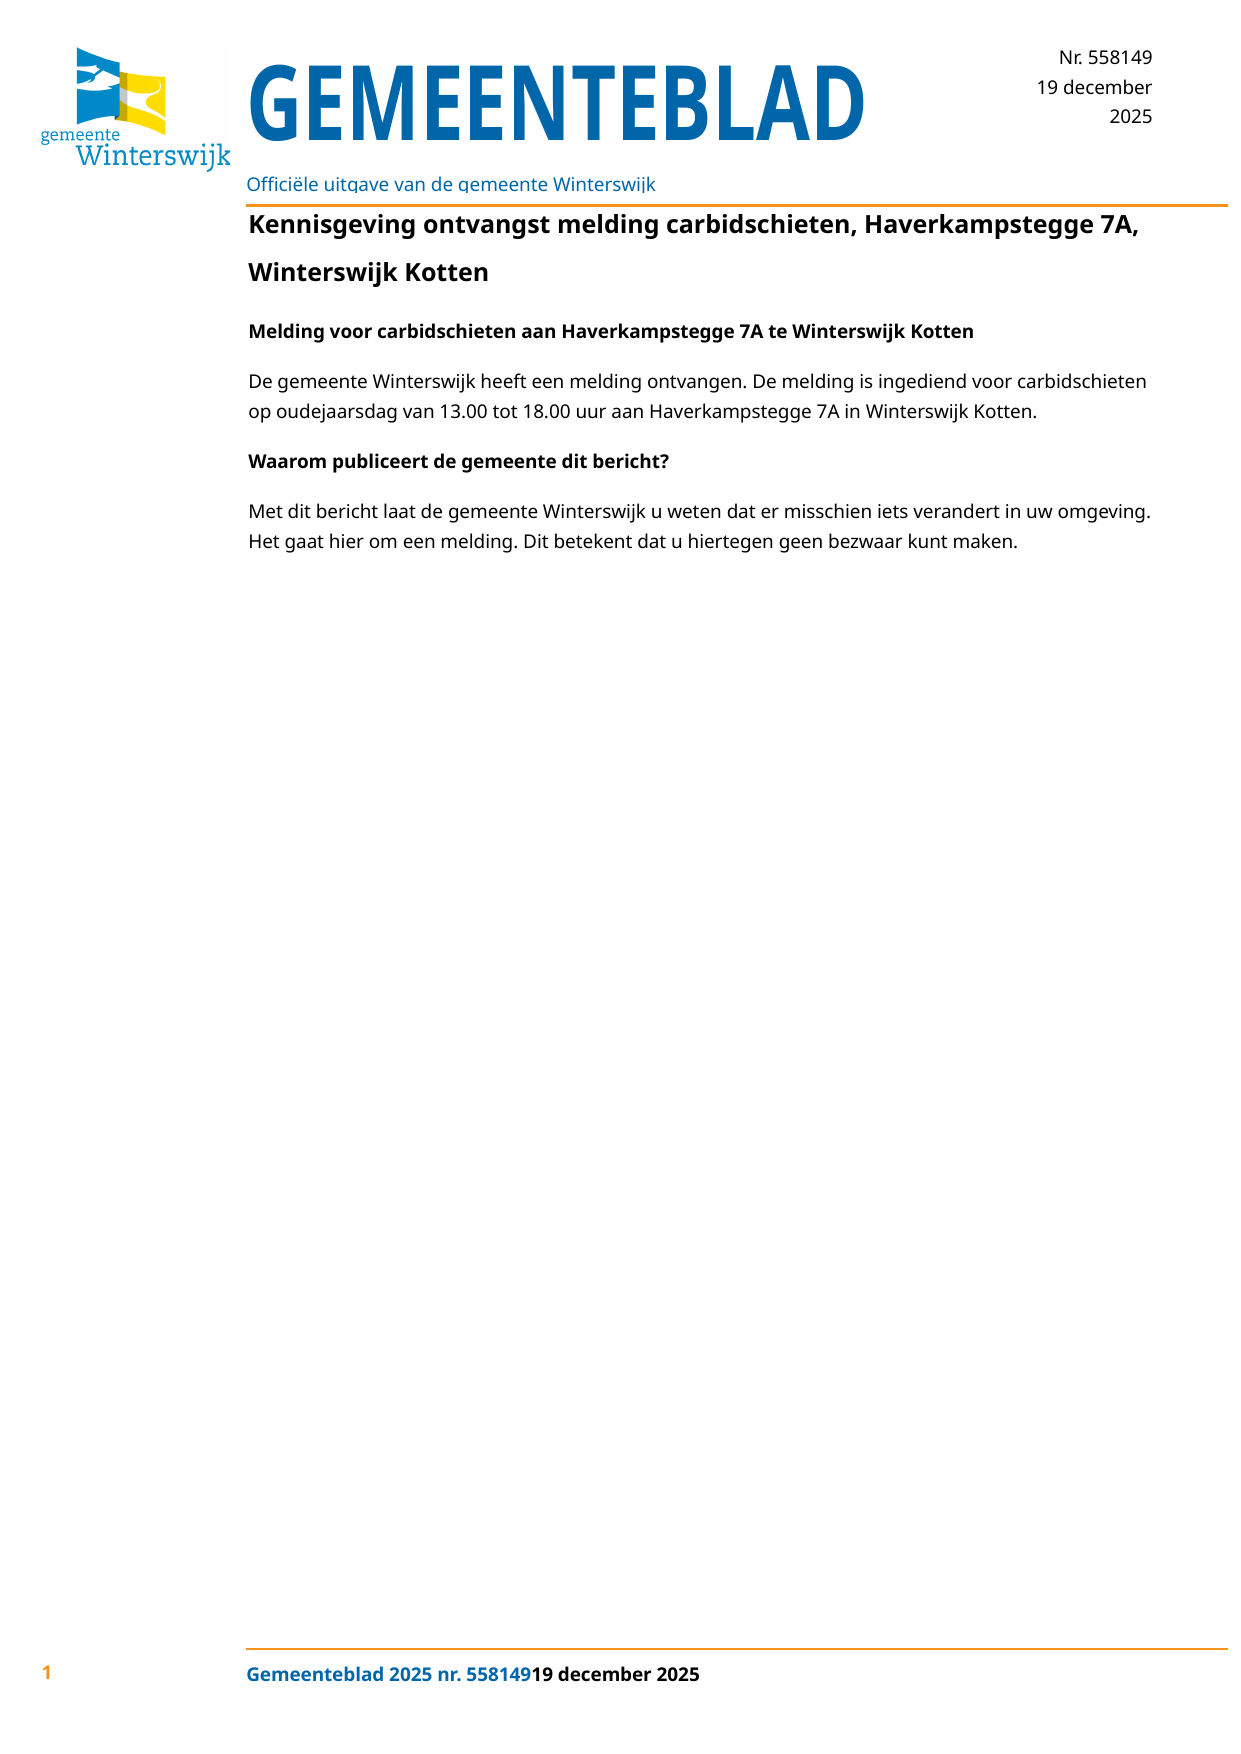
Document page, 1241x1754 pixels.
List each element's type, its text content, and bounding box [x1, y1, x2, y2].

picture [41, 47, 231, 172]
text Melding voor carbidschieten aan Haverkampstegge 7A te Winterswijk Kotten [248, 318, 1152, 344]
text Met dit bericht laat de gemeente Winterswijk u weten dat er misschien iets verandert in uw omgeving. Het gaat hier om een melding. Dit betekent dat u hiertegen geen bezwaar kunt maken. [248, 499, 1152, 554]
text De gemeente Winterswijk heeft een melding ontvangen. De melding is ingediend voor carbidschieten op oudejaarsdag van 13.00 tot 18.00 uur aan Haverkampstegge 7A in Winterswijk Kotten. [248, 368, 1152, 424]
text Waarom publiceert de gemeente dit bericht? [248, 448, 1152, 474]
text Kennisgeving ontvangst melding carbidschieten, Haverkampstegge 7A, Winterswijk Kotten [248, 207, 1152, 288]
picture [225, 153, 231, 162]
